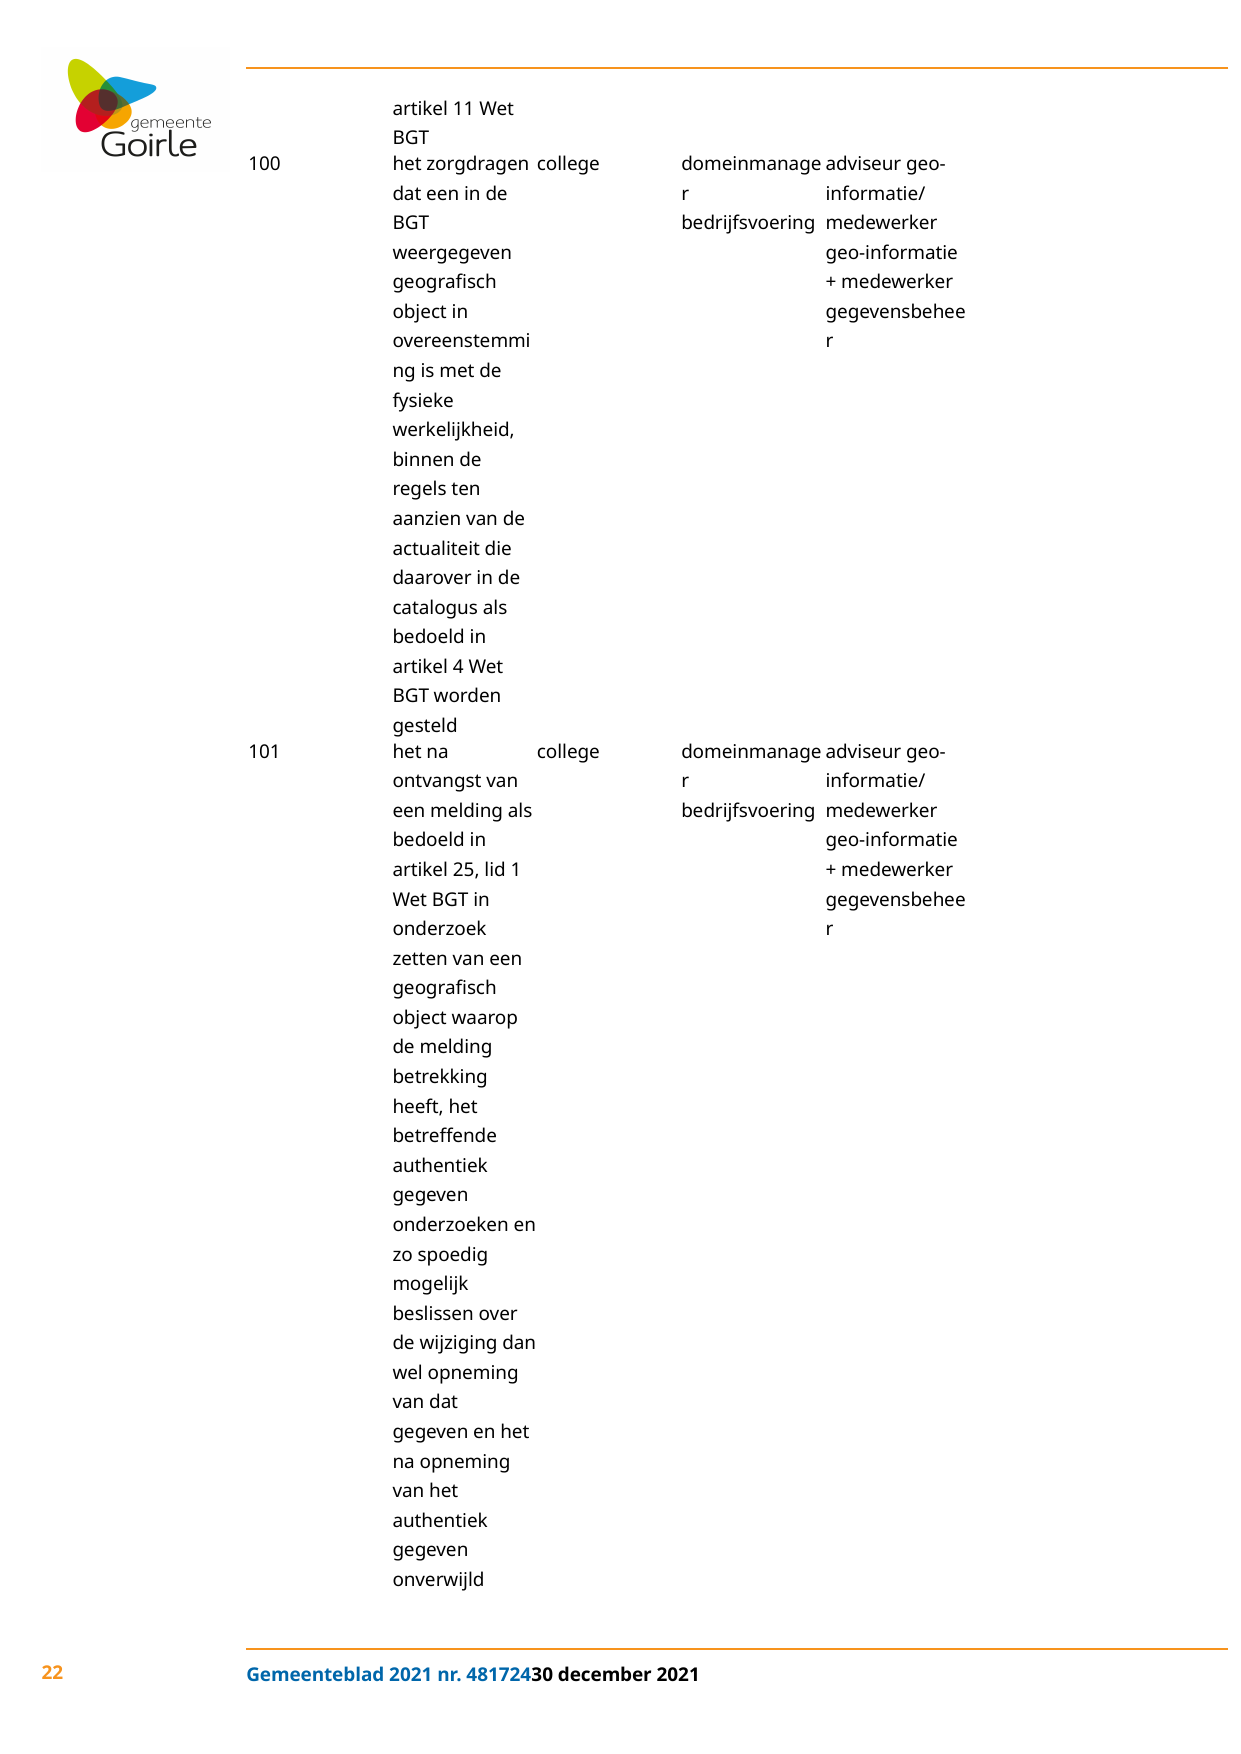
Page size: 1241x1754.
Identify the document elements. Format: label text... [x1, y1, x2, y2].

table_cell college [537, 738, 681, 1592]
table_cell [825, 95, 969, 150]
table_cell [970, 150, 1152, 738]
table_cell artikel 11 Wet BGT [392, 95, 537, 150]
table_cell het na ontvangst van een melding als bedoeld in artikel 25, lid 1 Wet BGT in onderzoek zetten van een geografisch object waarop de melding betrekking heeft, het betreffende authentiek gegeven onderzoeken en zo spoedig mogelijk beslissen over de wijziging dan wel opneming van dat gegeven en het na opneming van het authentiek gegeven onverwijld [392, 738, 537, 1592]
table_cell [248, 95, 392, 150]
table_cell college [537, 150, 681, 738]
table_cell adviseur geo-informatie/ medewerker geo-informatie + medewerker gegevensbeheer [825, 738, 969, 1592]
table_cell 101 [248, 738, 392, 1592]
table_cell domeinmanager bedrijfsvoering [681, 150, 825, 738]
table_cell adviseur geo-informatie/ medewerker geo-informatie + medewerker gegevensbeheer [825, 150, 969, 738]
table_cell 100 [248, 150, 392, 738]
table_cell domeinmanager bedrijfsvoering [681, 738, 825, 1592]
table_cell [970, 738, 1152, 1592]
picture [41, 47, 231, 172]
table_cell het zorgdragen dat een in de BGT weergegeven geografisch object in overeenstemming is met de fysieke werkelijkheid, binnen de regels ten aanzien van de actualiteit die daarover in de catalogus als bedoeld in artikel 4 Wet BGT worden gesteld [392, 150, 537, 738]
table_cell [970, 95, 1152, 150]
table_cell [537, 95, 681, 150]
table_cell [681, 95, 825, 150]
